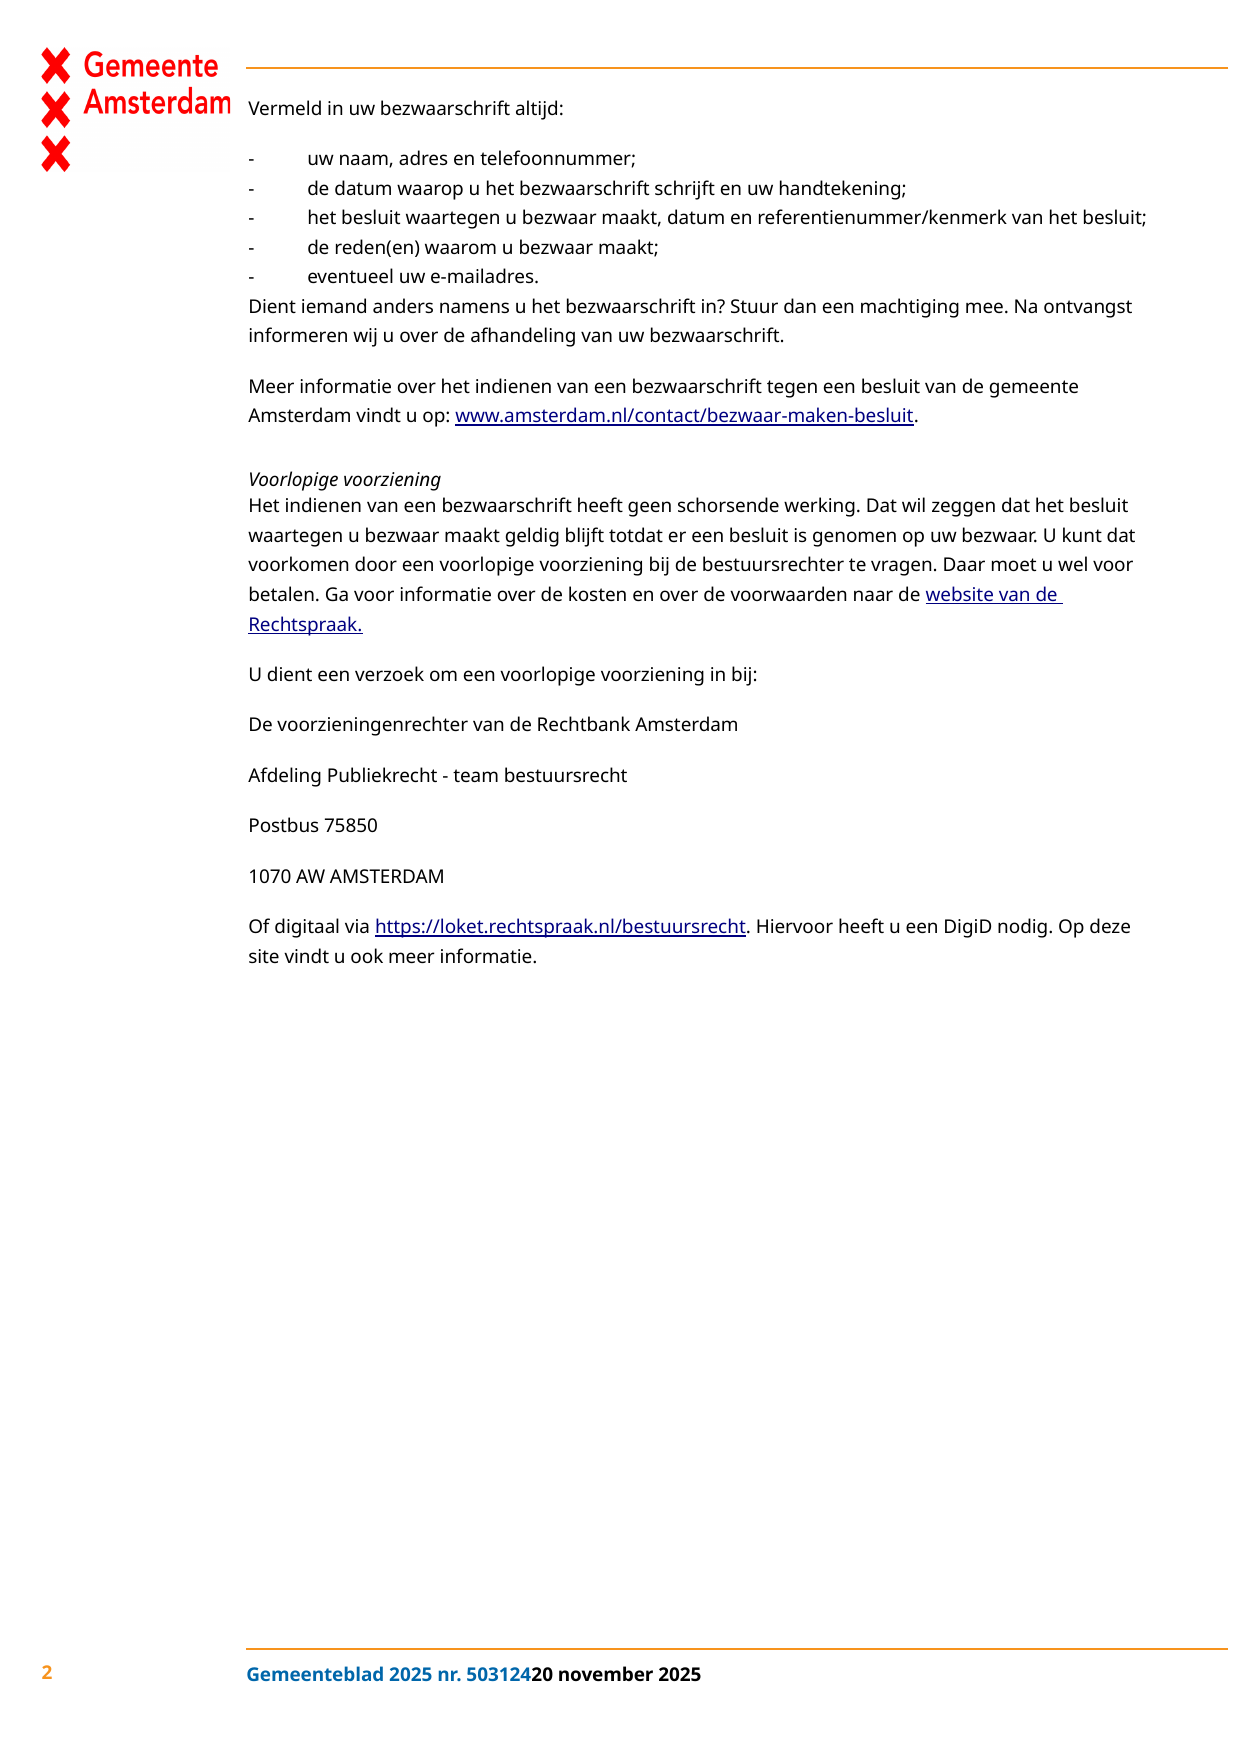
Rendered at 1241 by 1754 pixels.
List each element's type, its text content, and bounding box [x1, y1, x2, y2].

text Of digitaal via https://loket.rechtspraak.nl/bestuursrecht. Hiervoor heeft u een DigiD nodig. Op deze site vindt u ook meer informatie. [248, 913, 1152, 968]
text De voorzieningenrechter van de Rechtbank Amsterdam [248, 712, 1152, 737]
text 1070 AW AMSTERDAM [248, 863, 1152, 888]
list eventueel uw e-mailadres. [248, 263, 1152, 289]
text Meer informatie over het indienen van een bezwaarschrift tegen een besluit van de gemeente Amsterdam vindt u op: www.amsterdam.nl/contact/bezwaar-maken-besluit. [248, 373, 1152, 428]
text Postbus 75850 [248, 812, 1152, 838]
list uw naam, adres en telefoonnummer; [248, 145, 1152, 171]
text Dient iemand anders namens u het bezwaarschrift in? Stuur dan een machtiging mee. Na ontvangst informeren wij u over de afhandeling van uw bezwaarschrift. [248, 293, 1152, 348]
text Het indienen van een bezwaarschrift heeft geen schorsende werking. Dat wil zeggen dat het besluit waartegen u bezwaar maakt geldig blijft totdat er een besluit is genomen op uw bezwaar. U kunt dat voorkomen door een voorlopige voorziening bij de bestuursrechter te vragen. Daar moet u wel voor betalen. Ga voor informatie over de kosten en over de voorwaarden naar de website van de Rechtspraak. [248, 492, 1152, 636]
text Voorlopige voorziening [248, 467, 1152, 492]
text U dient een verzoek om een voorlopige voorziening in bij: [248, 661, 1152, 687]
list de datum waarop u het bezwaarschrift schrijft en uw handtekening; [248, 175, 1152, 201]
list het besluit waartegen u bezwaar maakt, datum en referentienummer/kenmerk van het besluit; [248, 204, 1152, 230]
list de reden(en) waarom u bezwaar maakt; [248, 234, 1152, 260]
picture [41, 47, 231, 172]
text Vermeld in uw bezwaarschrift altijd: [248, 95, 1152, 121]
text Afdeling Publiekrecht - team bestuursrecht [248, 762, 1152, 788]
